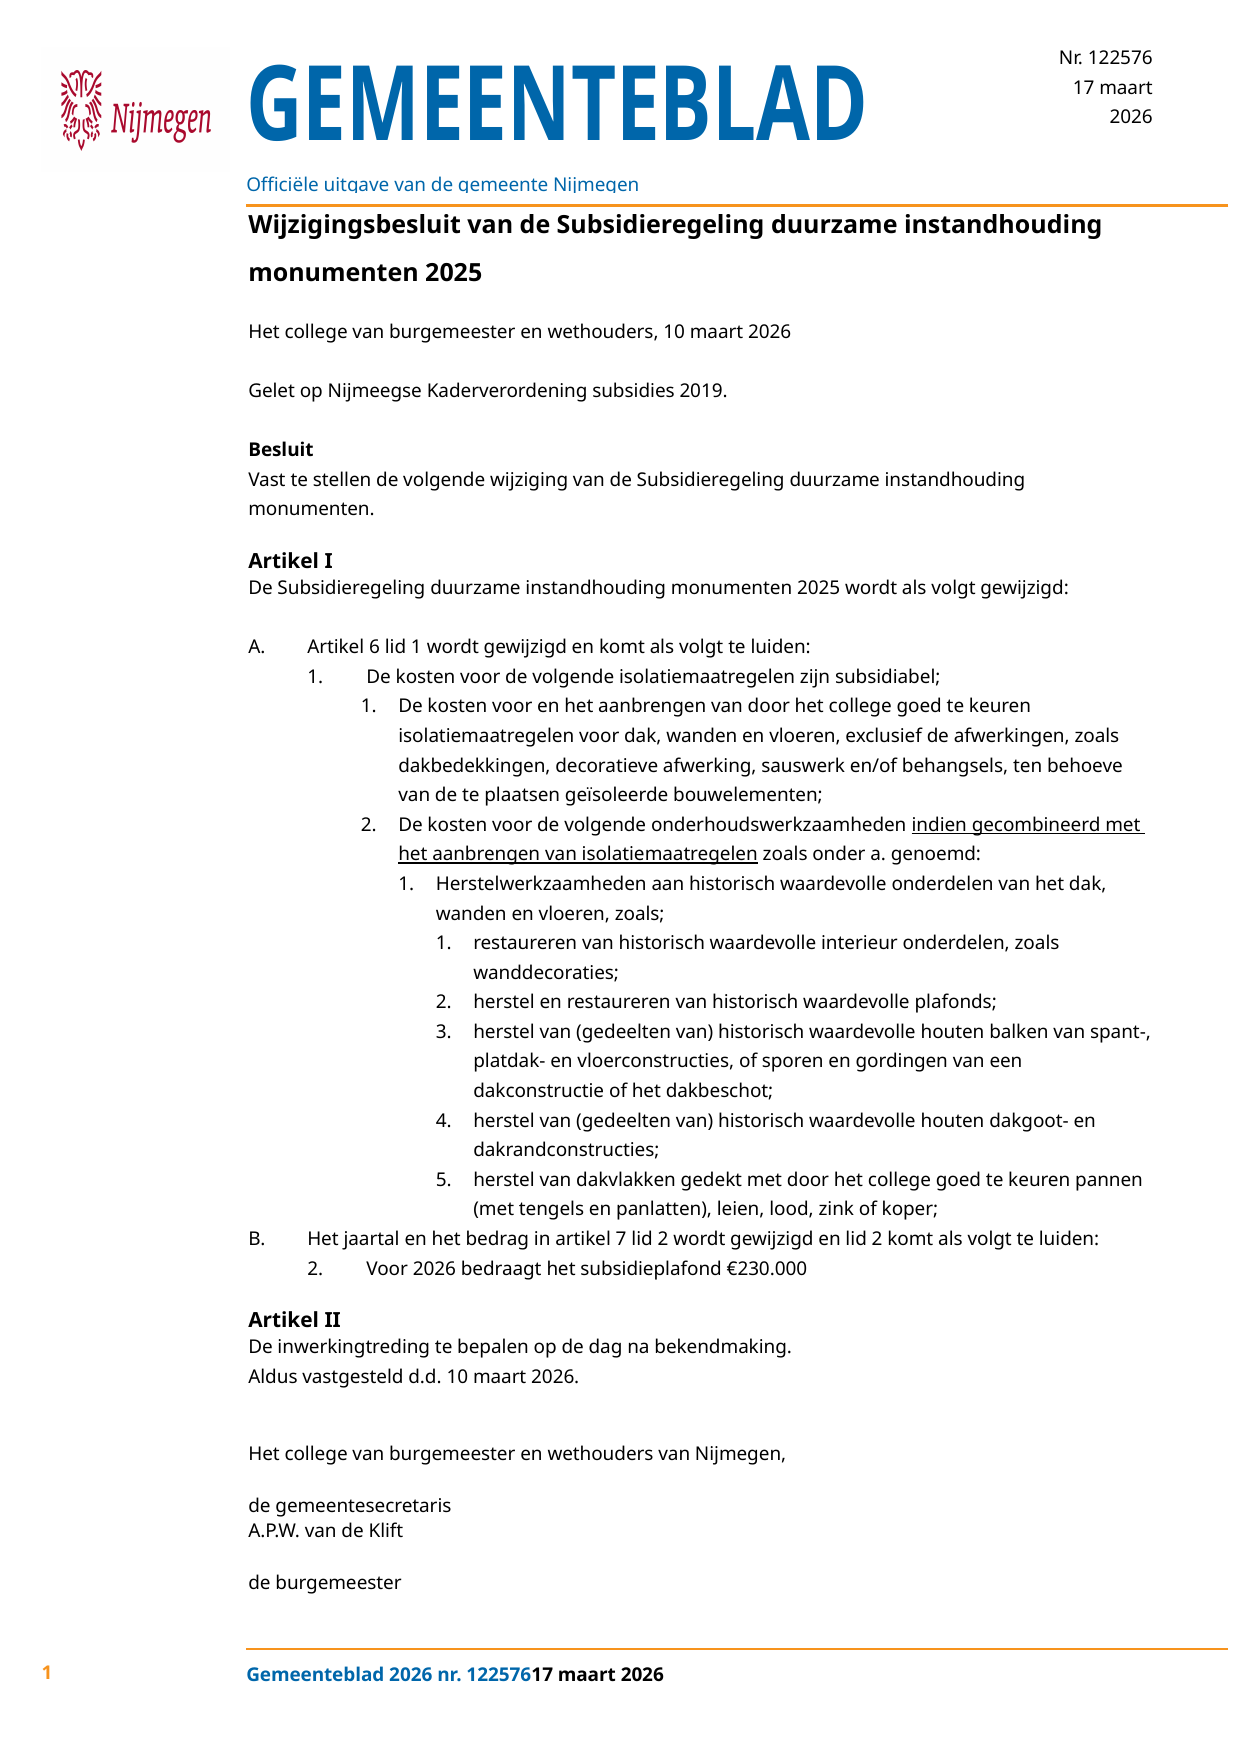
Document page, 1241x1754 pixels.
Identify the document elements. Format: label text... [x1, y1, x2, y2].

picture [41, 47, 231, 172]
text Het college van burgemeester en wethouders, 10 maart 2026 [248, 318, 1152, 344]
text Wijzigingsbesluit van de Subsidieregeling duurzame instandhouding monumenten 2025 [248, 207, 1152, 288]
list De kosten voor de volgende onderhoudswerkzaamheden indien gecombineerd met het aanbrengen van isolatiemaatregelen zoals onder a. genoemd: [361, 811, 1152, 866]
text de burgemeester [248, 1569, 1152, 1595]
list restaureren van historisch waardevolle interieur onderdelen, zoals wanddecoraties; [436, 929, 1152, 984]
list Voor 2026 bedraagt het subsidieplafond €230.000 [307, 1255, 1152, 1280]
list De kosten voor de volgende isolatiemaatregelen zijn subsidiabel; [307, 663, 1152, 689]
text Aldus vastgesteld d.d. 10 maart 2026. [248, 1363, 1152, 1389]
text De Subsidieregeling duurzame instandhouding monumenten 2025 wordt als volgt gewijzigd: [248, 574, 1152, 600]
text de gemeentesecretaris [248, 1492, 1152, 1517]
list Het jaartal en het bedrag in artikel 7 lid 2 wordt gewijzigd en lid 2 komt als volgt te luiden: [248, 1225, 1152, 1251]
text Besluit [248, 436, 1152, 462]
text Gelet op Nijmeegse Kaderverordening subsidies 2019. [248, 377, 1152, 403]
list Artikel 6 lid 1 wordt gewijzigd en komt als volgt te luiden: [248, 633, 1152, 659]
text Vast te stellen de volgende wijziging van de Subsidieregeling duurzame instandhouding monumenten. [248, 466, 1152, 521]
list herstel van dakvlakken gedekt met door het college goed te keuren pannen (met tengels en panlatten), leien, lood, zink of koper; [436, 1166, 1152, 1221]
text De inwerkingtreding te bepalen op de dag na bekendmaking. [248, 1333, 1152, 1359]
text Artikel I [248, 546, 1152, 574]
list herstel van (gedeelten van) historisch waardevolle houten balken van spant-, platdak- en vloerconstructies, of sporen en gordingen van een dakconstructie of het dakbeschot; [436, 1018, 1152, 1103]
list herstel van (gedeelten van) historisch waardevolle houten dakgoot- en dakrandconstructies; [436, 1107, 1152, 1162]
list De kosten voor en het aanbrengen van door het college goed te keuren isolatiemaatregelen voor dak, wanden en vloeren, exclusief de afwerkingen, zoals dakbedekkingen, decoratieve afwerking, sauswerk en/of behangsels, ten behoeve van de te plaatsen geïsoleerde bouwelementen; [361, 693, 1152, 807]
text Artikel II [248, 1305, 1152, 1333]
list herstel en restaureren van historisch waardevolle plafonds; [436, 988, 1152, 1014]
text Het college van burgemeester en wethouders van Nijmegen, [248, 1440, 1152, 1466]
list Herstelwerkzaamheden aan historisch waardevolle onderdelen van het dak, wanden en vloeren, zoals; [398, 870, 1152, 925]
text A.P.W. van de Klift [248, 1517, 1152, 1543]
